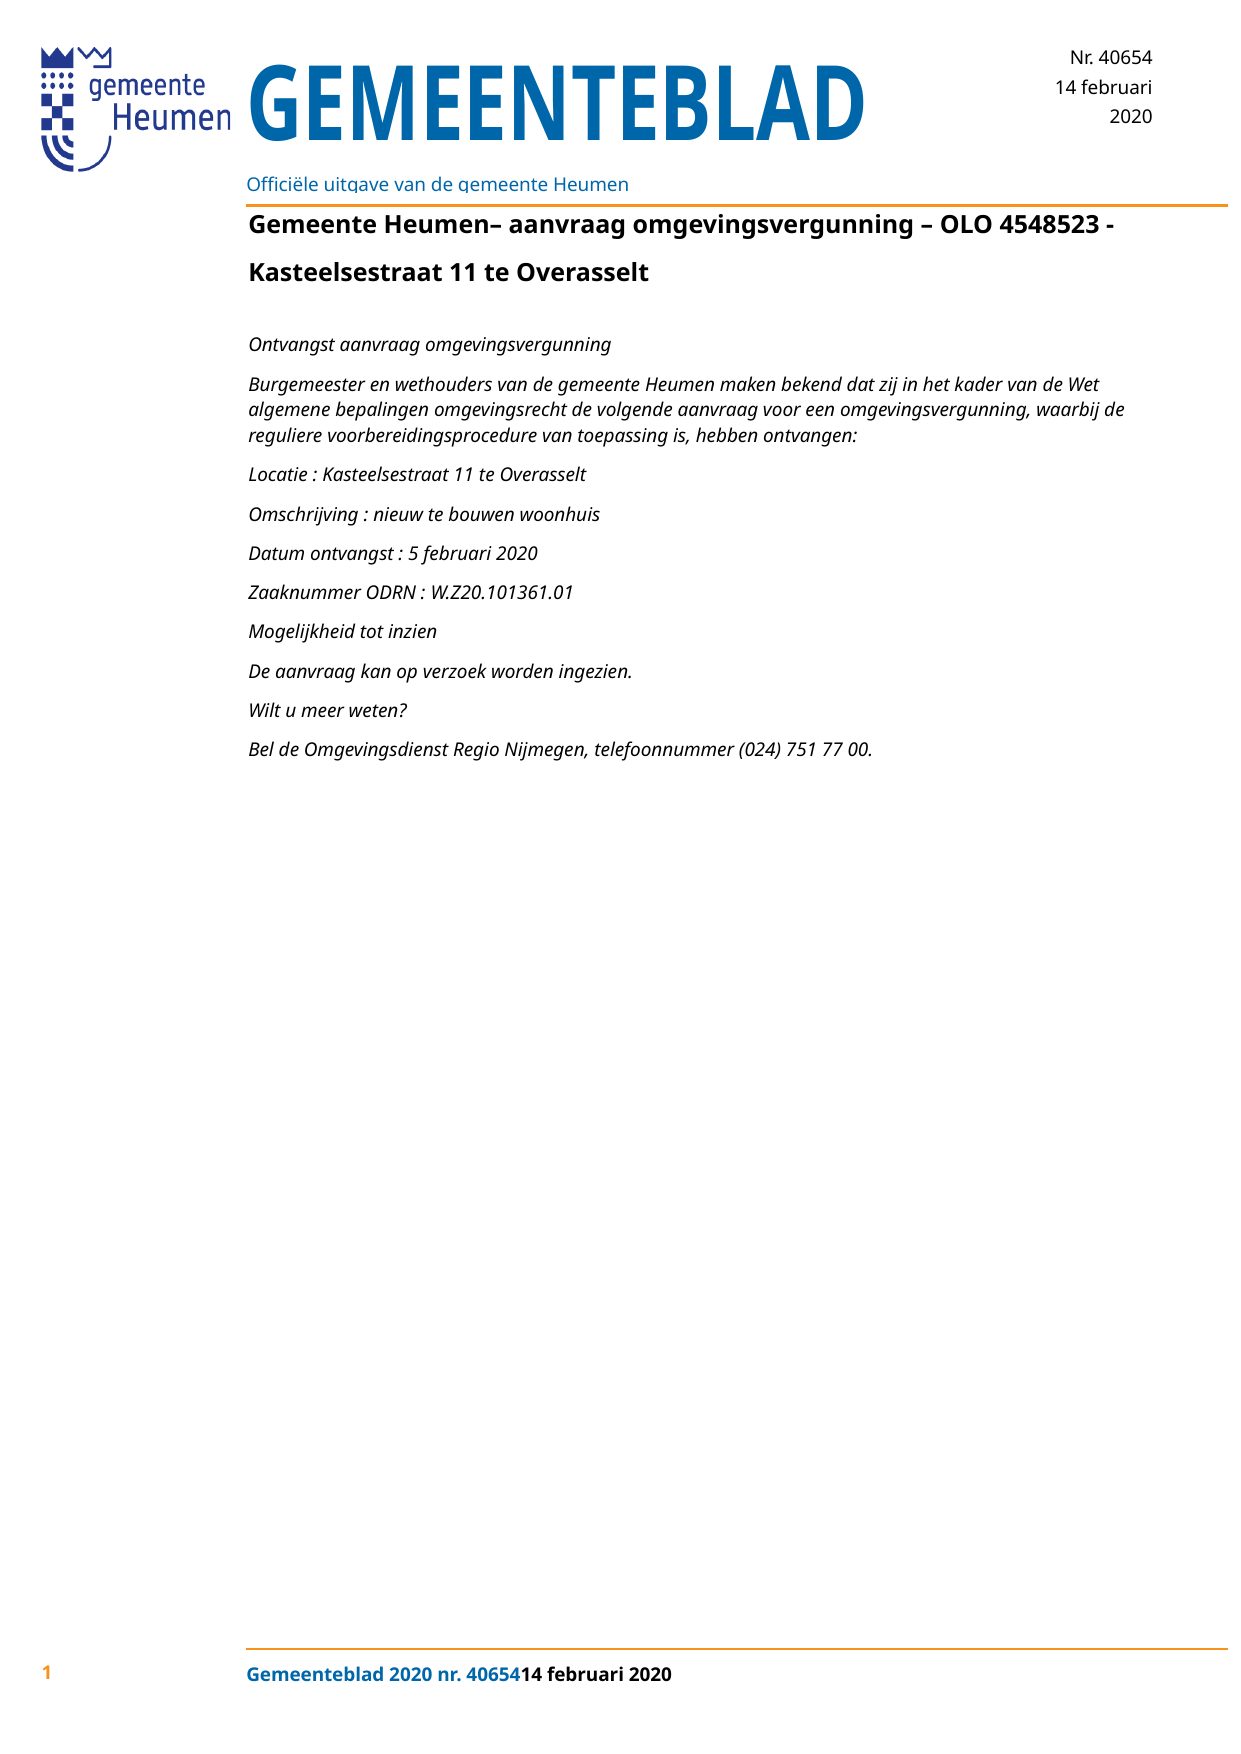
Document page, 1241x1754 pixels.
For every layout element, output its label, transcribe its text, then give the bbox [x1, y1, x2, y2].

text Bel de Omgevingsdienst Regio Nijmegen, telefoonnummer (024) 751 77 00. [248, 736, 1152, 762]
picture [41, 47, 231, 172]
text Zaaknummer ODRN : W.Z20.101361.01 [248, 579, 1152, 605]
text Locatie : Kasteelsestraat 11 te Overasselt [248, 461, 1152, 487]
text De aanvraag kan op verzoek worden ingezien. [248, 658, 1152, 683]
text Gemeente Heumen– aanvraag omgevingsvergunning – OLO 4548523 - Kasteelsestraat 11 te Overasselt [248, 207, 1152, 288]
text Wilt u meer weten? [248, 697, 1152, 723]
text Ontvangst aanvraag omgevingsvergunning [248, 331, 1152, 357]
text Mogelijkheid tot inzien [248, 618, 1152, 644]
text Burgemeester en wethouders van de gemeente Heumen maken bekend dat zij in het kader van de Wet algemene bepalingen omgevingsrecht de volgende aanvraag voor een omgevingsvergunning, waarbij de reguliere voorbereidingsprocedure van toepassing is, hebben ontvangen: [248, 371, 1152, 448]
text Datum ontvangst : 5 februari 2020 [248, 540, 1152, 566]
text Omschrijving : nieuw te bouwen woonhuis [248, 501, 1152, 526]
